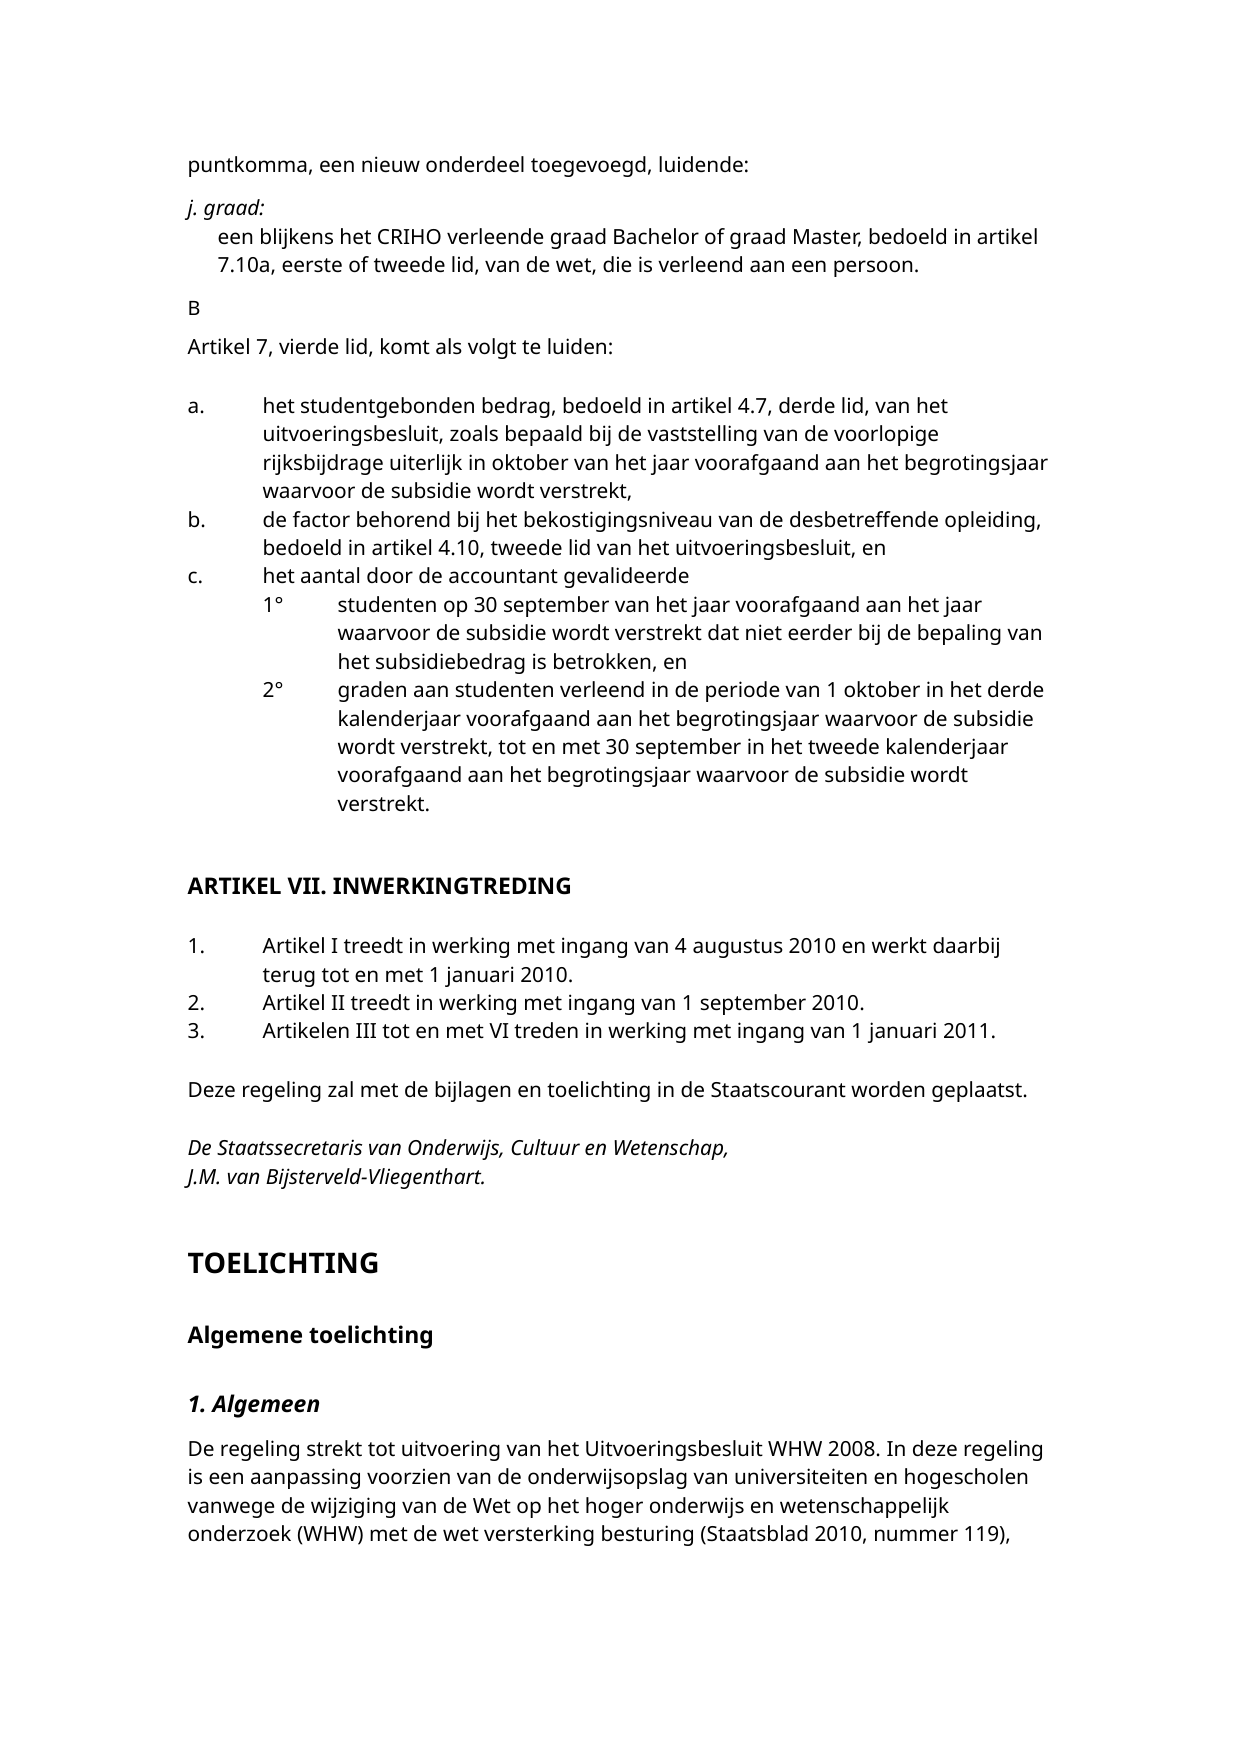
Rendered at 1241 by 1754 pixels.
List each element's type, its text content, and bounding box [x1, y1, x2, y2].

text Artikel 7, vierde lid, komt als volgt te luiden: [187, 332, 1053, 361]
subtitle Algemene toelichting [187, 1319, 1053, 1350]
text De Staatssecretaris van Onderwijs, Cultuur en Wetenschap, [187, 1133, 1053, 1162]
text J.M. van Bijsterveld-Vliegenthart. [187, 1162, 1053, 1190]
list het studentgebonden bedrag, bedoeld in artikel 4.7, derde lid, van het uitvoeringsbesluit, zoals bepaald bij de vaststelling van de voorlopige rijksbijdrage uiterlijk in oktober van het jaar voorafgaand aan het begrotingsjaar waarvoor de subsidie wordt verstrekt, [187, 391, 1053, 505]
list Artikelen III tot en met VI treden in werking met ingang van 1 januari 2011. [187, 1017, 1053, 1045]
list Artikel II treedt in werking met ingang van 1 september 2010. [187, 988, 1053, 1017]
text een blijkens het CRIHO verleende graad Bachelor of graad Master, bedoeld in artikel 7.10a, eerste of tweede lid, van de wet, die is verleend aan een persoon. [217, 222, 1053, 279]
text Deze regeling zal met de bijlagen en toelichting in de Staatscourant worden geplaatst. [187, 1075, 1053, 1103]
list studenten op 30 september van het jaar voorafgaand aan het jaar waarvoor de subsidie wordt verstrekt dat niet eerder bij de bepaling van het subsidiebedrag is betrokken, en [262, 590, 1053, 675]
text B [187, 294, 1053, 321]
subtitle ARTIKEL VII. INWERKINGTREDING [187, 870, 1053, 901]
list het aantal door de accountant gevalideerde [187, 562, 1053, 590]
list Artikel I treedt in werking met ingang van 4 augustus 2010 en werkt daarbij terug tot en met 1 januari 2010. [187, 931, 1053, 988]
subtitle TOELICHTING [187, 1243, 1053, 1281]
list de factor behorend bij het bekostigingsniveau van de desbetreffende opleiding, bedoeld in artikel 4.10, tweede lid van het uitvoeringsbesluit, en [187, 505, 1053, 562]
list graden aan studenten verleend in de periode van 1 oktober in het derde kalenderjaar voorafgaand aan het begrotingsjaar waarvoor de subsidie wordt verstrekt, tot en met 30 september in het tweede kalenderjaar voorafgaand aan het begrotingsjaar waarvoor de subsidie wordt verstrekt. [262, 675, 1053, 817]
subtitle 1. Algemeen [187, 1388, 1053, 1419]
text puntkomma, een nieuw onderdeel toegevoegd, luidende: [187, 150, 1053, 178]
text De regeling strekt tot uitvoering van het Uitvoeringsbesluit WHW 2008. In deze regeling is een aanpassing voorzien van de onderwijsopslag van universiteiten en hogescholen vanwege de wijziging van de Wet op het hoger onderwijs en wetenschappelijk onderzoek (WHW) met de wet versterking besturing (Staatsblad 2010, nummer 119), [187, 1434, 1053, 1548]
text j. graad: [187, 193, 1053, 222]
